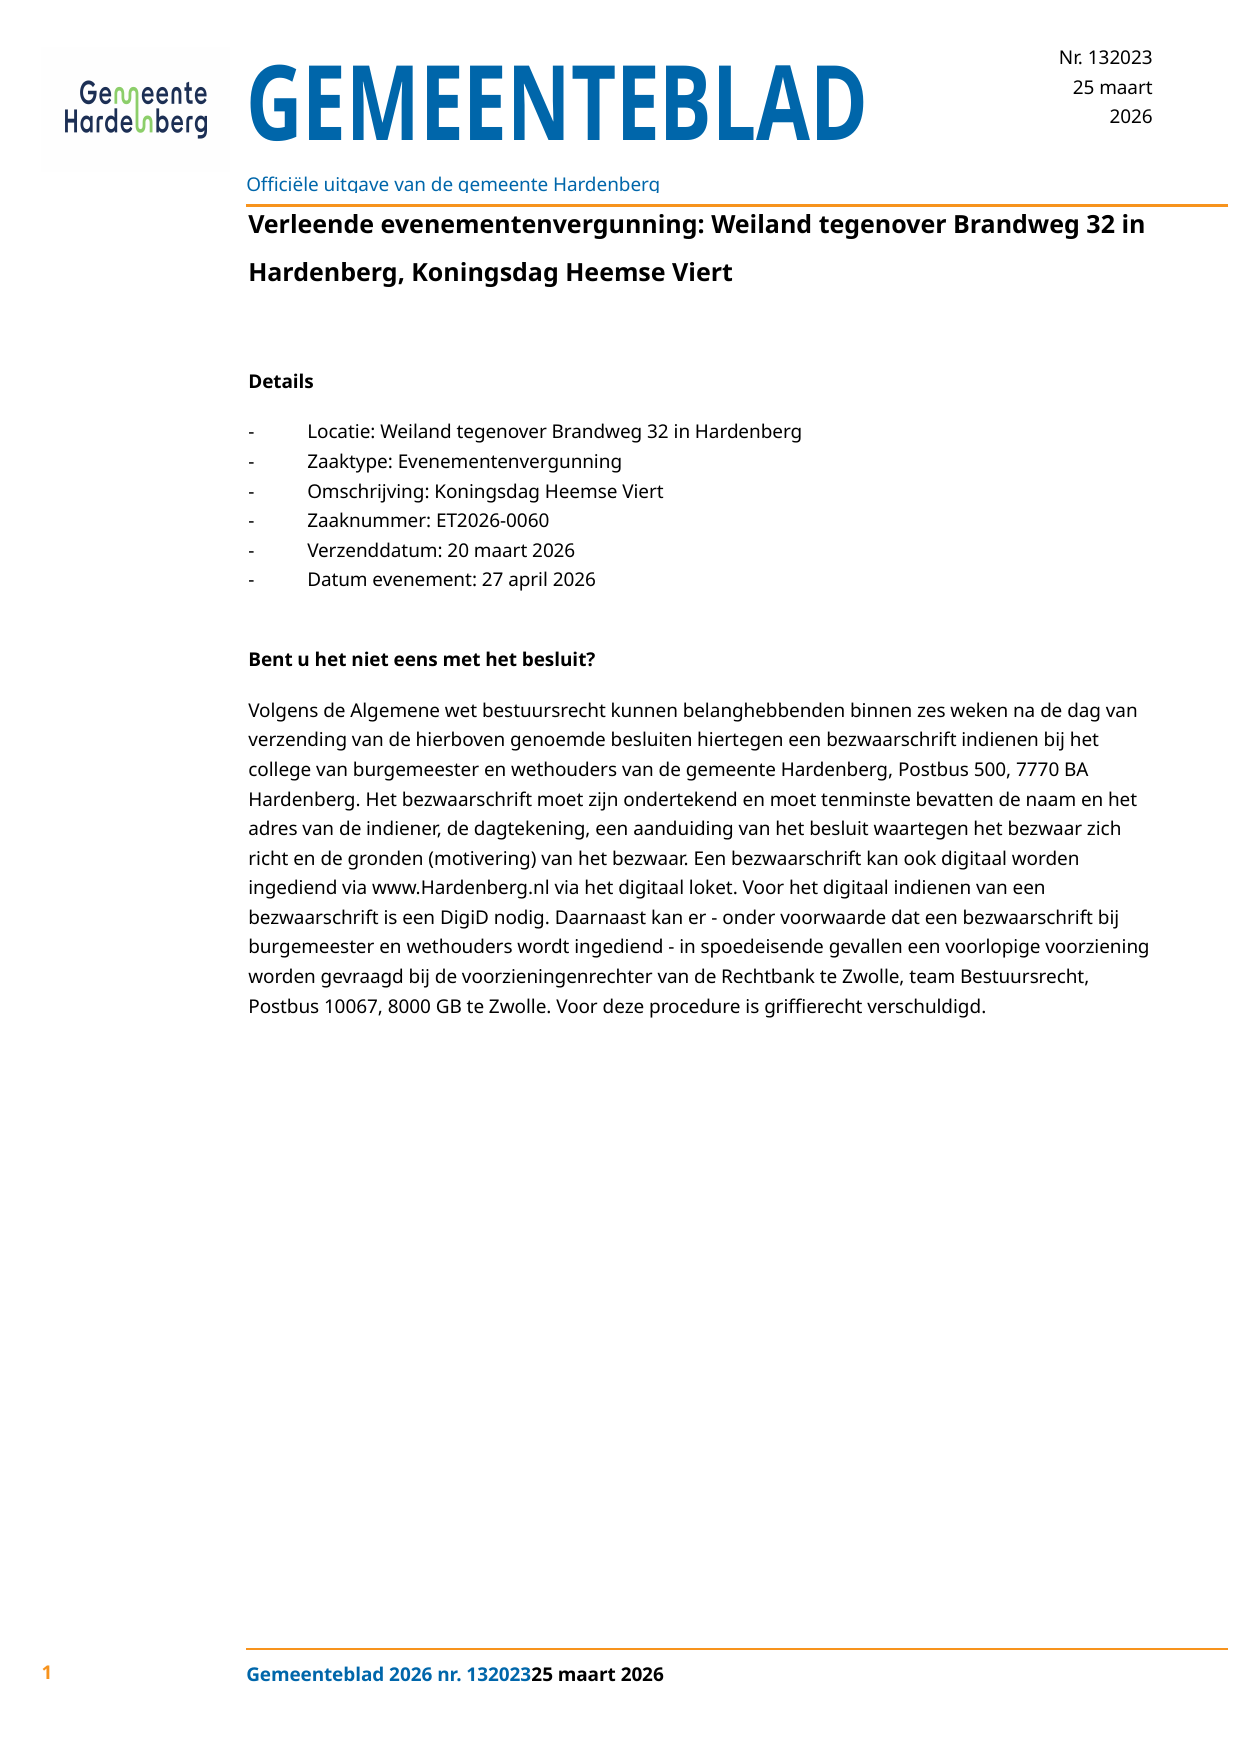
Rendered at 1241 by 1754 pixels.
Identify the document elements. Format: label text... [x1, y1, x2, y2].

text Volgens de Algemene wet bestuursrecht kunnen belanghebbenden binnen zes weken na de dag van verzending van de hierboven genoemde besluiten hiertegen een bezwaarschrift indienen bij het college van burgemeester en wethouders van de gemeente Hardenberg, Postbus 500, 7770 BA Hardenberg. Het bezwaarschrift moet zijn ondertekend en moet tenminste bevatten de naam en het adres van de indiener, de dagtekening, een aanduiding van het besluit waartegen het bezwaar zich richt en de gronden (motivering) van het bezwaar. Een bezwaarschrift kan ook digitaal worden ingediend via www.Hardenberg.nl via het digitaal loket. Voor het digitaal indienen van een bezwaarschrift is een DigiD nodig. Daarnaast kan er - onder voorwaarde dat een bezwaarschrift bij burgemeester en wethouders wordt ingediend - in spoedeisende gevallen een voorlopige voorziening worden gevraagd bij de voorzieningenrechter van de Rechtbank te Zwolle, team Bestuursrecht, Postbus 10067, 8000 GB te Zwolle. Voor deze procedure is griffierecht verschuldigd. [248, 697, 1152, 1019]
list Datum evenement: 27 april 2026 [248, 567, 1152, 592]
list Omschrijving: Koningsdag Heemse Viert [248, 478, 1152, 504]
list Zaaknummer: ET2026-0060 [248, 507, 1152, 533]
text Details [248, 368, 1152, 394]
text Bent u het niet eens met het besluit? [248, 647, 1152, 672]
list Verzenddatum: 20 maart 2026 [248, 537, 1152, 563]
list Zaaktype: Evenementenvergunning [248, 448, 1152, 474]
list Locatie: Weiland tegenover Brandweg 32 in Hardenberg [248, 419, 1152, 444]
text Verleende evenementenvergunning: Weiland tegenover Brandweg 32 in Hardenberg, Koningsdag Heemse Viert [248, 207, 1152, 288]
picture [41, 47, 231, 172]
